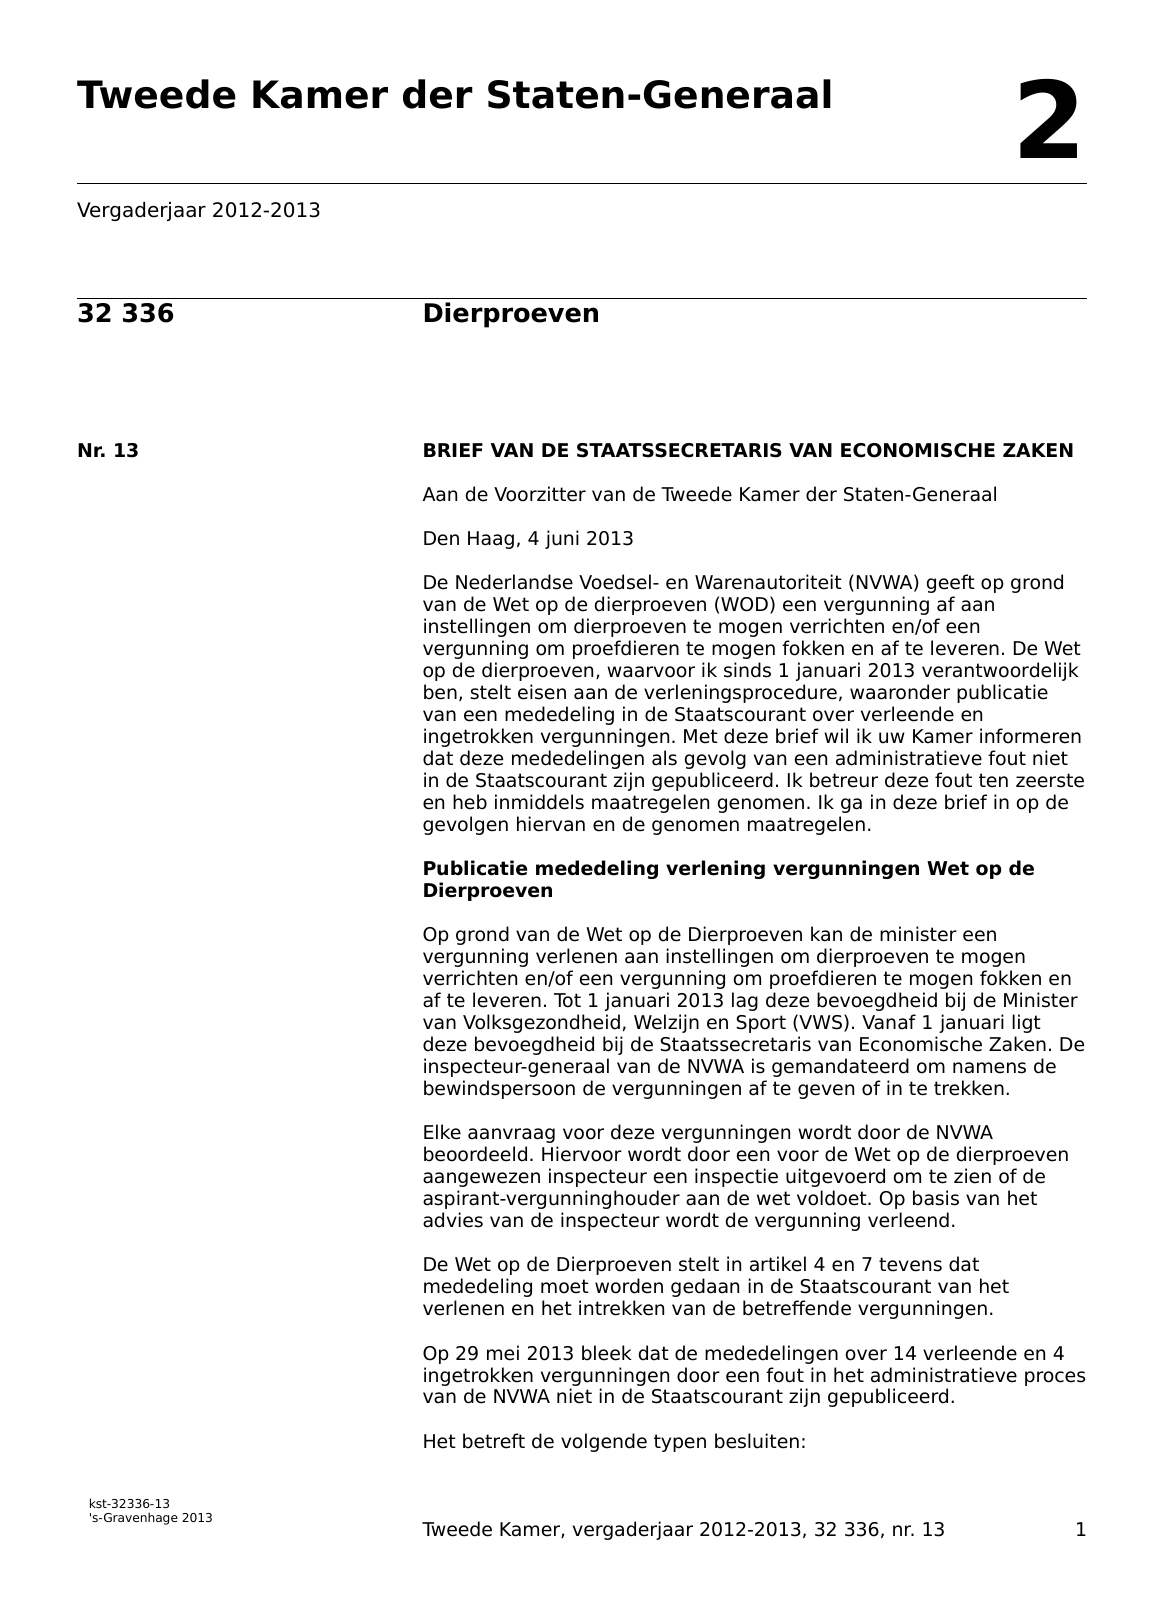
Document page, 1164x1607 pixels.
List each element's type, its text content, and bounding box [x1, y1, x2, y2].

text Het betreft de volgende typen besluiten: [422, 1431, 1087, 1453]
subtitle 32 336 Dierproeven [77, 299, 1087, 329]
text Aan de Voorzitter van de Tweede Kamer der Staten-Generaal [422, 484, 1087, 506]
table_cell Vergaderjaar 2012-2013 [77, 184, 1087, 298]
text Op grond van de Wet op de Dierproeven kan de minister een vergunning verlenen aan instellingen om dierproeven te mogen verrichten en/of een vergunning om proefdieren te mogen fokken en af te leveren. Tot 1 januari 2013 lag deze bevoegdheid bij de Minister van Volksgezondheid, Welzijn en Sport (VWS). Vanaf 1 januari ligt deze bevoegdheid bij de Staatssecretaris van Economische Zaken. De inspecteur-generaal van de NVWA is gemandateerd om namens de bewindspersoon de vergunningen af te geven of in te trekken. [422, 924, 1087, 1100]
text Elke aanvraag voor deze vergunningen wordt door de NVWA beoordeeld. Hiervoor wordt door een voor de Wet op de dierproeven aangewezen inspecteur een inspectie uitgevoerd om te zien of de aspirant-vergunninghouder aan de wet voldoet. Op basis van het advies van de inspecteur wordt de vergunning verleend. [422, 1122, 1087, 1232]
text Den Haag, 4 juni 2013 [422, 528, 1087, 550]
text kst-32336-13 [88, 1497, 323, 1511]
text De Nederlandse Voedsel- en Warenautoriteit (NVWA) geeft op grond van de Wet op de dierproeven (WOD) een vergunning af aan instellingen om dierproeven te mogen verrichten en/of een vergunning om proefdieren te mogen fokken en af te leveren. De Wet op de dierproeven, waarvoor ik sinds 1 januari 2013 verantwoordelijk ben, stelt eisen aan de verleningsprocedure, waaronder publicatie van een mededeling in de Staatscourant over verleende en ingetrokken vergunningen. Met deze brief wil ik uw Kamer informeren dat deze mededelingen als gevolg van een administratieve fout niet in de Staatscourant zijn gepubliceerd. Ik betreur deze fout ten zeerste en heb inmiddels maatregelen genomen. Ik ga in deze brief in op de gevolgen hiervan en de genomen maatregelen. [422, 572, 1087, 836]
table_header 2 [886, 59, 1087, 183]
subtitle Nr. 13 BRIEF VAN DE STAATSSECRETARIS VAN ECONOMISCHE ZAKEN [77, 440, 1087, 462]
text De Wet op de Dierproeven stelt in artikel 4 en 7 tevens dat mededeling moet worden gedaan in de Staatscourant van het verlenen en het intrekken van de betreffende vergunningen. [422, 1254, 1087, 1320]
table_header Tweede Kamer der Staten-Generaal [77, 59, 886, 183]
text Op 29 mei 2013 bleek dat de mededelingen over 14 verleende en 4 ingetrokken vergunningen door een fout in het administratieve proces van de NVWA niet in de Staatscourant zijn gepubliceerd. [422, 1342, 1087, 1408]
text 's-Gravenhage 2013 [88, 1511, 323, 1525]
subtitle Publicatie mededeling verlening vergunningen Wet op de Dierproeven [422, 858, 1087, 902]
